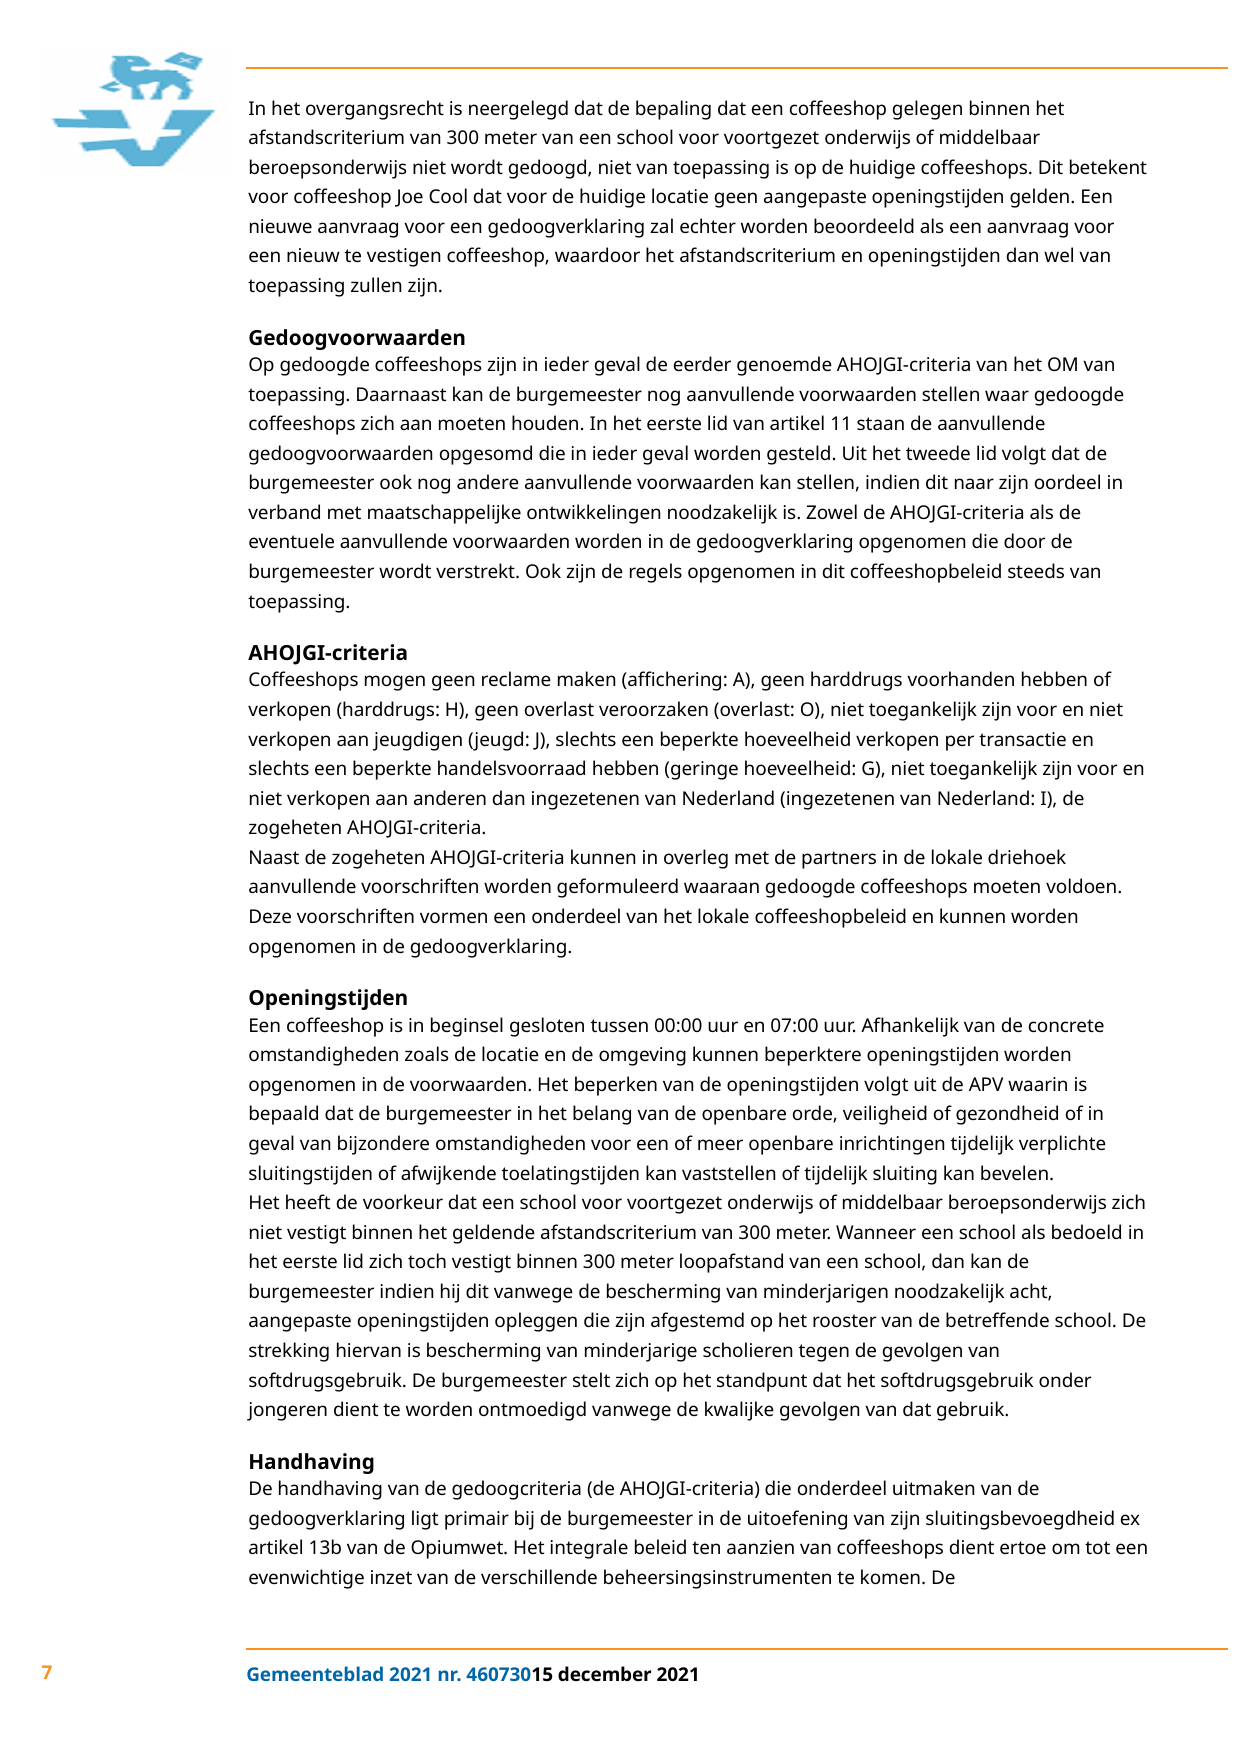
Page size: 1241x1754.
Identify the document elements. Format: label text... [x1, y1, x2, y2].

text Coffeeshops mogen geen reclame maken (affichering: A), geen harddrugs voorhanden hebben of verkopen (harddrugs: H), geen overlast veroorzaken (overlast: O), niet toegankelijk zijn voor en niet verkopen aan jeugdigen (jeugd: J), slechts een beperkte hoeveelheid verkopen per transactie en slechts een beperkte handelsvoorraad hebben (geringe hoeveelheid: G), niet toegankelijk zijn voor en niet verkopen aan anderen dan ingezetenen van Nederland (ingezetenen van Nederland: I), de zogeheten AHOJGI-criteria. [248, 667, 1152, 840]
text Een coffeeshop is in beginsel gesloten tussen 00:00 uur en 07:00 uur. Afhankelijk van de concrete omstandigheden zoals de locatie en de omgeving kunnen beperktere openingstijden worden opgenomen in de voorwaarden. Het beperken van de openingstijden volgt uit de APV waarin is bepaald dat de burgemeester in het belang van de openbare orde, veiligheid of gezondheid of in geval van bijzondere omstandigheden voor een of meer openbare inrichtingen tijdelijk verplichte sluitingstijden of afwijkende toelatingstijden kan vaststellen of tijdelijk sluiting kan bevelen. [248, 1012, 1152, 1185]
text De handhaving van de gedoogcriteria (de AHOJGI-criteria) die onderdeel uitmaken van de gedoogverklaring ligt primair bij de burgemeester in de uitoefening van zijn sluitingsbevoegdheid ex artikel 13b van de Opiumwet. Het integrale beleid ten aanzien van coffeeshops dient ertoe om tot een evenwichtige inzet van de verschillende beheersingsinstrumenten te komen. De [248, 1475, 1152, 1590]
text Handhaving [248, 1447, 1152, 1475]
text Gedoogvoorwaarden [248, 323, 1152, 351]
text AHOJGI-criteria [248, 638, 1152, 667]
picture [41, 47, 231, 172]
text Het heeft de voorkeur dat een school voor voortgezet onderwijs of middelbaar beroepsonderwijs zich niet vestigt binnen het geldende afstandscriterium van 300 meter. Wanneer een school als bedoeld in het eerste lid zich toch vestigt binnen 300 meter loopafstand van een school, dan kan de burgemeester indien hij dit vanwege de bescherming van minderjarigen noodzakelijk acht, aangepaste openingstijden opleggen die zijn afgestemd op het rooster van de betreffende school. De strekking hiervan is bescherming van minderjarige scholieren tegen de gevolgen van softdrugsgebruik. De burgemeester stelt zich op het standpunt dat het softdrugsgebruik onder jongeren dient te worden ontmoedigd vanwege de kwalijke gevolgen van dat gebruik. [248, 1189, 1152, 1422]
text In het overgangsrecht is neergelegd dat de bepaling dat een coffeeshop gelegen binnen het afstandscriterium van 300 meter van een school voor voortgezet onderwijs of middelbaar beroepsonderwijs niet wordt gedoogd, niet van toepassing is op de huidige coffeeshops. Dit betekent voor coffeeshop Joe Cool dat voor de huidige locatie geen aangepaste openingstijden gelden. Een nieuwe aanvraag voor een gedoogverklaring zal echter worden beoordeeld als een aanvraag voor een nieuw te vestigen coffeeshop, waardoor het afstandscriterium en openingstijden dan wel van toepassing zullen zijn. [248, 95, 1152, 298]
text Openingstijden [248, 983, 1152, 1012]
text Naast de zogeheten AHOJGI-criteria kunnen in overleg met de partners in de lokale driehoek aanvullende voorschriften worden geformuleerd waaraan gedoogde coffeeshops moeten voldoen. Deze voorschriften vormen een onderdeel van het lokale coffeeshopbeleid en kunnen worden opgenomen in de gedoogverklaring. [248, 844, 1152, 959]
text Op gedoogde coffeeshops zijn in ieder geval de eerder genoemde AHOJGI-criteria van het OM van toepassing. Daarnaast kan de burgemeester nog aanvullende voorwaarden stellen waar gedoogde coffeeshops zich aan moeten houden. In het eerste lid van artikel 11 staan de aanvullende gedoogvoorwaarden opgesomd die in ieder geval worden gesteld. Uit het tweede lid volgt dat de burgemeester ook nog andere aanvullende voorwaarden kan stellen, indien dit naar zijn oordeel in verband met maatschappelijke ontwikkelingen noodzakelijk is. Zowel de AHOJGI-criteria als de eventuele aanvullende voorwaarden worden in de gedoogverklaring opgenomen die door de burgemeester wordt verstrekt. Ook zijn de regels opgenomen in dit coffeeshopbeleid steeds van toepassing. [248, 351, 1152, 613]
